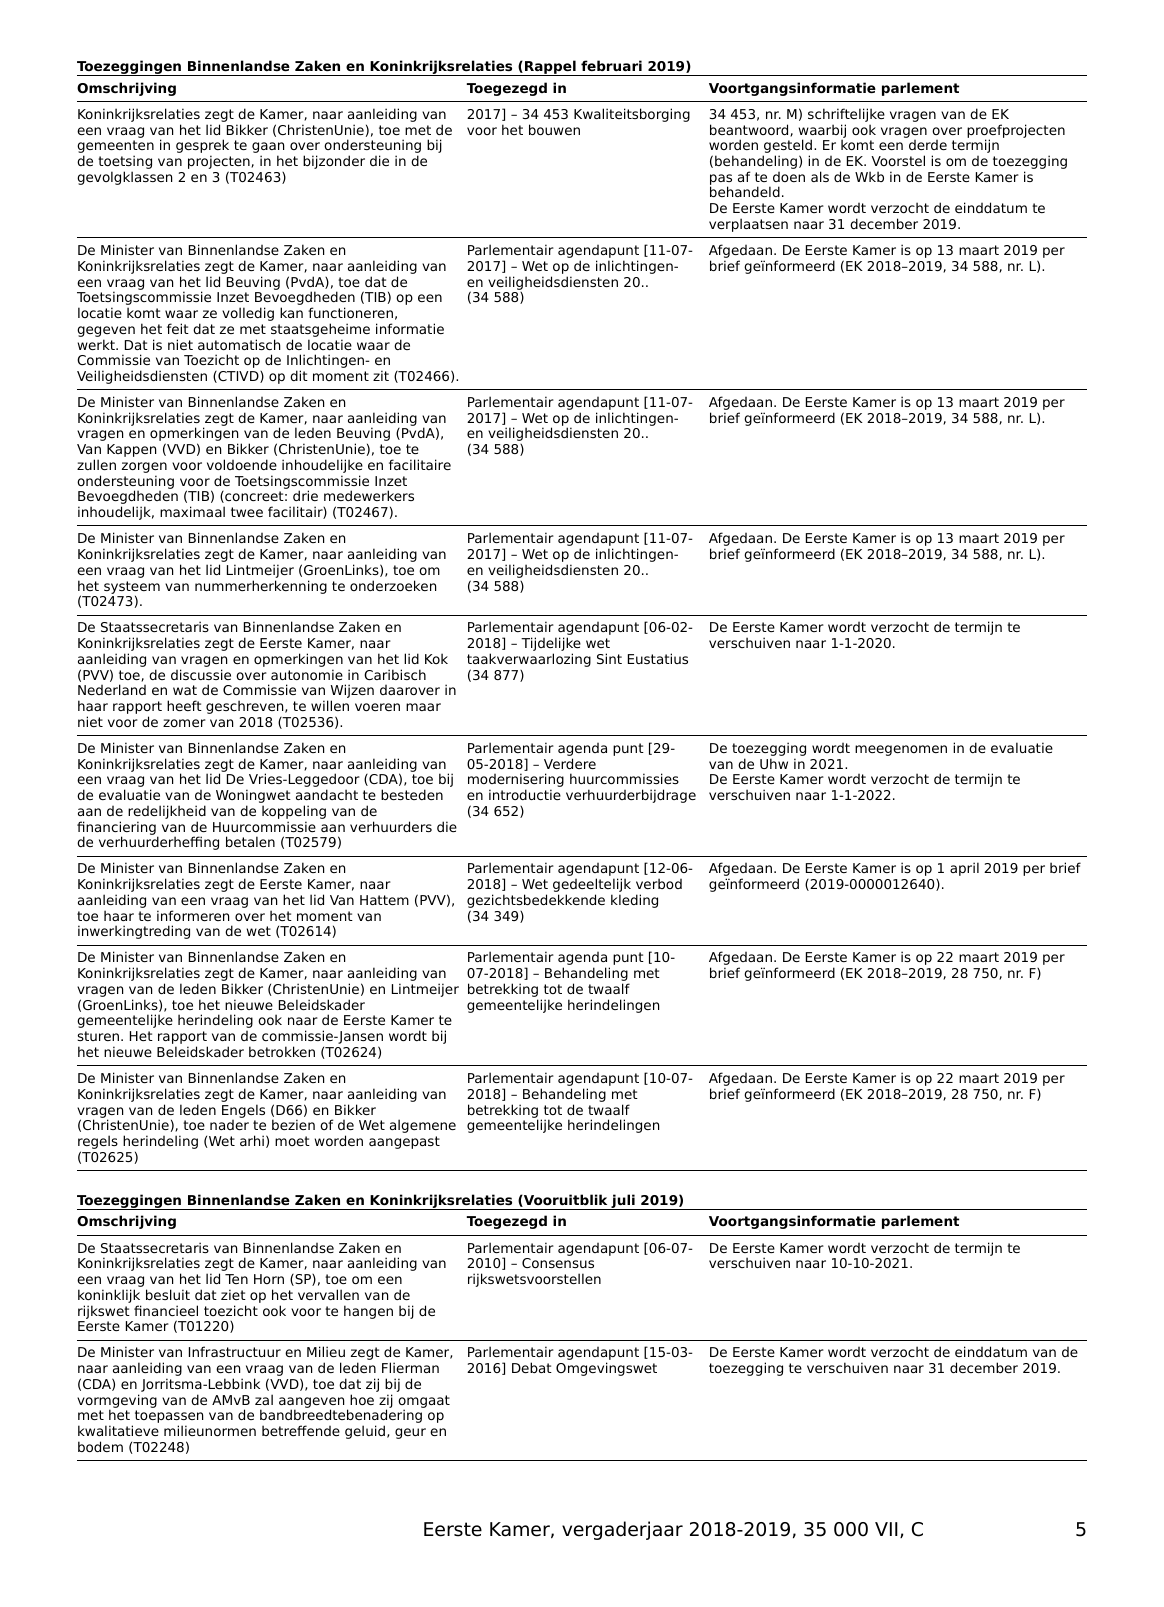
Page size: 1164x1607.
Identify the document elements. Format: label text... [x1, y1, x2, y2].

table_cell Parlementair agendapunt [06-02-2018] – Tijdelijke wet taakverwaarlozing Sint Eustatius (34 877) [461, 616, 703, 735]
table_cell De Minister van Binnenlandse Zaken en Koninkrijksrelaties zegt de Eerste Kamer, naar aanleiding van een vraag van het lid Van Hattem (PVV), toe haar te informeren over het moment van inwerkingtreding van de wet (T02614) [77, 857, 461, 944]
table_cell Parlementair agendapunt [11-07-2017] – Wet op de inlichtingen- en veiligheidsdiensten 20.. (34 588) [461, 526, 703, 614]
table_cell De Minister van Binnenlandse Zaken en Koninkrijksrelaties zegt de Kamer, naar aanleiding van een vraag van het lid Beuving (PvdA), toe dat de Toetsingscommissie Inzet Bevoegdheden (TIB) op een locatie komt waar ze volledig kan functioneren, gegeven het feit dat ze met staatsgeheime informatie werkt. Dat is niet automatisch de locatie waar de Commissie van Toezicht op de Inlichtingen- en Veiligheidsdiensten (CTIVD) op dit moment zit (T02466). [77, 238, 461, 389]
table_cell Koninkrijksrelaties zegt de Kamer, naar aanleiding van een vraag van het lid Bikker (ChristenUnie), toe met de gemeenten in gesprek te gaan over ondersteuning bij de toetsing van projecten, in het bijzonder die in de gevolgklassen 2 en 3 (T02463) [77, 102, 461, 237]
table_cell De Eerste Kamer wordt verzocht de termijn te verschuiven naar 1-1-2020. [703, 616, 1087, 735]
table_cell Afgedaan. De Eerste Kamer is op 22 maart 2019 per brief geïnformeerd (EK 2018–2019, 28 750, nr. F) [703, 946, 1087, 1065]
table_cell Toegezegd in [461, 76, 703, 101]
table_cell Parlementair agendapunt [10-07-2018] – Behandeling met betrekking tot de twaalf gemeentelijke herindelingen [461, 1066, 703, 1170]
table_cell Afgedaan. De Eerste Kamer is op 1 april 2019 per brief geïnformeerd (2019-0000012640). [703, 857, 1087, 944]
table_cell De Staatssecretaris van Binnenlandse Zaken en Koninkrijksrelaties zegt de Eerste Kamer, naar aanleiding van vragen en opmerkingen van het lid Kok (PVV) toe, de discussie over autonomie in Caribisch Nederland en wat de Commissie van Wijzen daarover in haar rapport heeft geschreven, te willen voeren maar niet voor de zomer van 2018 (T02536). [77, 616, 461, 735]
table_cell Afgedaan. De Eerste Kamer is op 13 maart 2019 per brief geïnformeerd (EK 2018–2019, 34 588, nr. L). [703, 238, 1087, 389]
table_header Toezeggingen Binnenlandse Zaken en Koninkrijksrelaties (Vooruitblik juli 2019) [77, 1193, 1087, 1208]
table_cell Afgedaan. De Eerste Kamer is op 13 maart 2019 per brief geïnformeerd (EK 2018–2019, 34 588, nr. L). [703, 526, 1087, 614]
table_cell Omschrijving [77, 1210, 461, 1235]
table_cell De Eerste Kamer wordt verzocht de einddatum van de toezegging te verschuiven naar 31 december 2019. [703, 1341, 1087, 1460]
table_cell Parlementair agendapunt [11-07-2017] – Wet op de inlichtingen- en veiligheidsdiensten 20.. (34 588) [461, 238, 703, 389]
table_cell 2017] – 34 453 Kwaliteitsborging voor het bouwen [461, 102, 703, 237]
table_cell De Minister van Binnenlandse Zaken en Koninkrijksrelaties zegt de Kamer, naar aanleiding van vragen van de leden Bikker (ChristenUnie) en Lintmeijer (GroenLinks), toe het nieuwe Beleidskader gemeentelijke herindeling ook naar de Eerste Kamer te sturen. Het rapport van de commissie-Jansen wordt bij het nieuwe Beleidskader betrokken (T02624) [77, 946, 461, 1065]
table_cell De toezegging wordt meegenomen in de evaluatie van de Uhw in 2021. De Eerste Kamer wordt verzocht de termijn te verschuiven naar 1-1-2022. [703, 736, 1087, 856]
table_cell De Minister van Binnenlandse Zaken en Koninkrijksrelaties zegt de Kamer, naar aanleiding van vragen van de leden Engels (D66) en Bikker (ChristenUnie), toe nader te bezien of de Wet algemene regels herindeling (Wet arhi) moet worden aangepast (T02625) [77, 1066, 461, 1170]
table_cell Omschrijving [77, 76, 461, 101]
table_cell Afgedaan. De Eerste Kamer is op 22 maart 2019 per brief geïnformeerd (EK 2018–2019, 28 750, nr. F) [703, 1066, 1087, 1170]
table_cell Parlementair agendapunt [12-06-2018] – Wet gedeeltelijk verbod gezichtsbedekkende kleding (34 349) [461, 857, 703, 944]
table_cell De Minister van Binnenlandse Zaken en Koninkrijksrelaties zegt de Kamer, naar aanleiding van vragen en opmerkingen van de leden Beuving (PvdA), Van Kappen (VVD) en Bikker (ChristenUnie), toe te zullen zorgen voor voldoende inhoudelijke en facilitaire ondersteuning voor de Toetsingscommissie Inzet Bevoegdheden (TIB) (concreet: drie medewerkers inhoudelijk, maximaal twee facilitair) (T02467). [77, 390, 461, 525]
table_cell Toegezegd in [461, 1210, 703, 1235]
table_cell De Staatssecretaris van Binnenlandse Zaken en Koninkrijksrelaties zegt de Kamer, naar aanleiding van een vraag van het lid Ten Horn (SP), toe om een koninklijk besluit dat ziet op het vervallen van de rijkswet financieel toezicht ook voor te hangen bij de Eerste Kamer (T01220) [77, 1236, 461, 1339]
table_cell Voortgangsinformatie parlement [703, 76, 1087, 101]
table_cell De Eerste Kamer wordt verzocht de termijn te verschuiven naar 10-10-2021. [703, 1236, 1087, 1339]
table_cell Afgedaan. De Eerste Kamer is op 13 maart 2019 per brief geïnformeerd (EK 2018–2019, 34 588, nr. L). [703, 390, 1087, 525]
table_cell Parlementair agendapunt [15-03-2016] Debat Omgevingswet [461, 1341, 703, 1460]
table_header Toezeggingen Binnenlandse Zaken en Koninkrijksrelaties (Rappel februari 2019) [77, 59, 1087, 75]
table_cell 34 453, nr. M) schriftelijke vragen van de EK beantwoord, waarbij ook vragen over proefprojecten worden gesteld. Er komt een derde termijn (behandeling) in de EK. Voorstel is om de toezegging pas af te doen als de Wkb in de Eerste Kamer is behandeld. De Eerste Kamer wordt verzocht de einddatum te verplaatsen naar 31 december 2019. [703, 102, 1087, 237]
table_cell De Minister van Infrastructuur en Milieu zegt de Kamer, naar aanleiding van een vraag van de leden Flierman (CDA) en Jorritsma-Lebbink (VVD), toe dat zij bij de vormgeving van de AMvB zal aangeven hoe zij omgaat met het toepassen van de bandbreedtebenadering op kwalitatieve milieunormen betreffende geluid, geur en bodem (T02248) [77, 1341, 461, 1460]
table_cell Parlementair agenda punt [29-05-2018] – Verdere modernisering huurcommissies en introductie verhuurderbijdrage (34 652) [461, 736, 703, 856]
table_cell De Minister van Binnenlandse Zaken en Koninkrijksrelaties zegt de Kamer, naar aanleiding van een vraag van het lid De Vries-Leggedoor (CDA), toe bij de evaluatie van de Woningwet aandacht te besteden aan de redelijkheid van de koppeling van de financiering van de Huurcommissie aan verhuurders die de verhuurderheffing betalen (T02579) [77, 736, 461, 856]
table_cell De Minister van Binnenlandse Zaken en Koninkrijksrelaties zegt de Kamer, naar aanleiding van een vraag van het lid Lintmeijer (GroenLinks), toe om het systeem van nummerherkenning te onderzoeken (T02473). [77, 526, 461, 614]
table_cell Parlementair agenda punt [10-07-2018] – Behandeling met betrekking tot de twaalf gemeentelijke herindelingen [461, 946, 703, 1065]
table_cell Parlementair agendapunt [06-07-2010] – Consensus rijkswetsvoorstellen [461, 1236, 703, 1339]
table_cell Parlementair agendapunt [11-07-2017] – Wet op de inlichtingen- en veiligheidsdiensten 20.. (34 588) [461, 390, 703, 525]
table_cell Voortgangsinformatie parlement [703, 1210, 1087, 1235]
